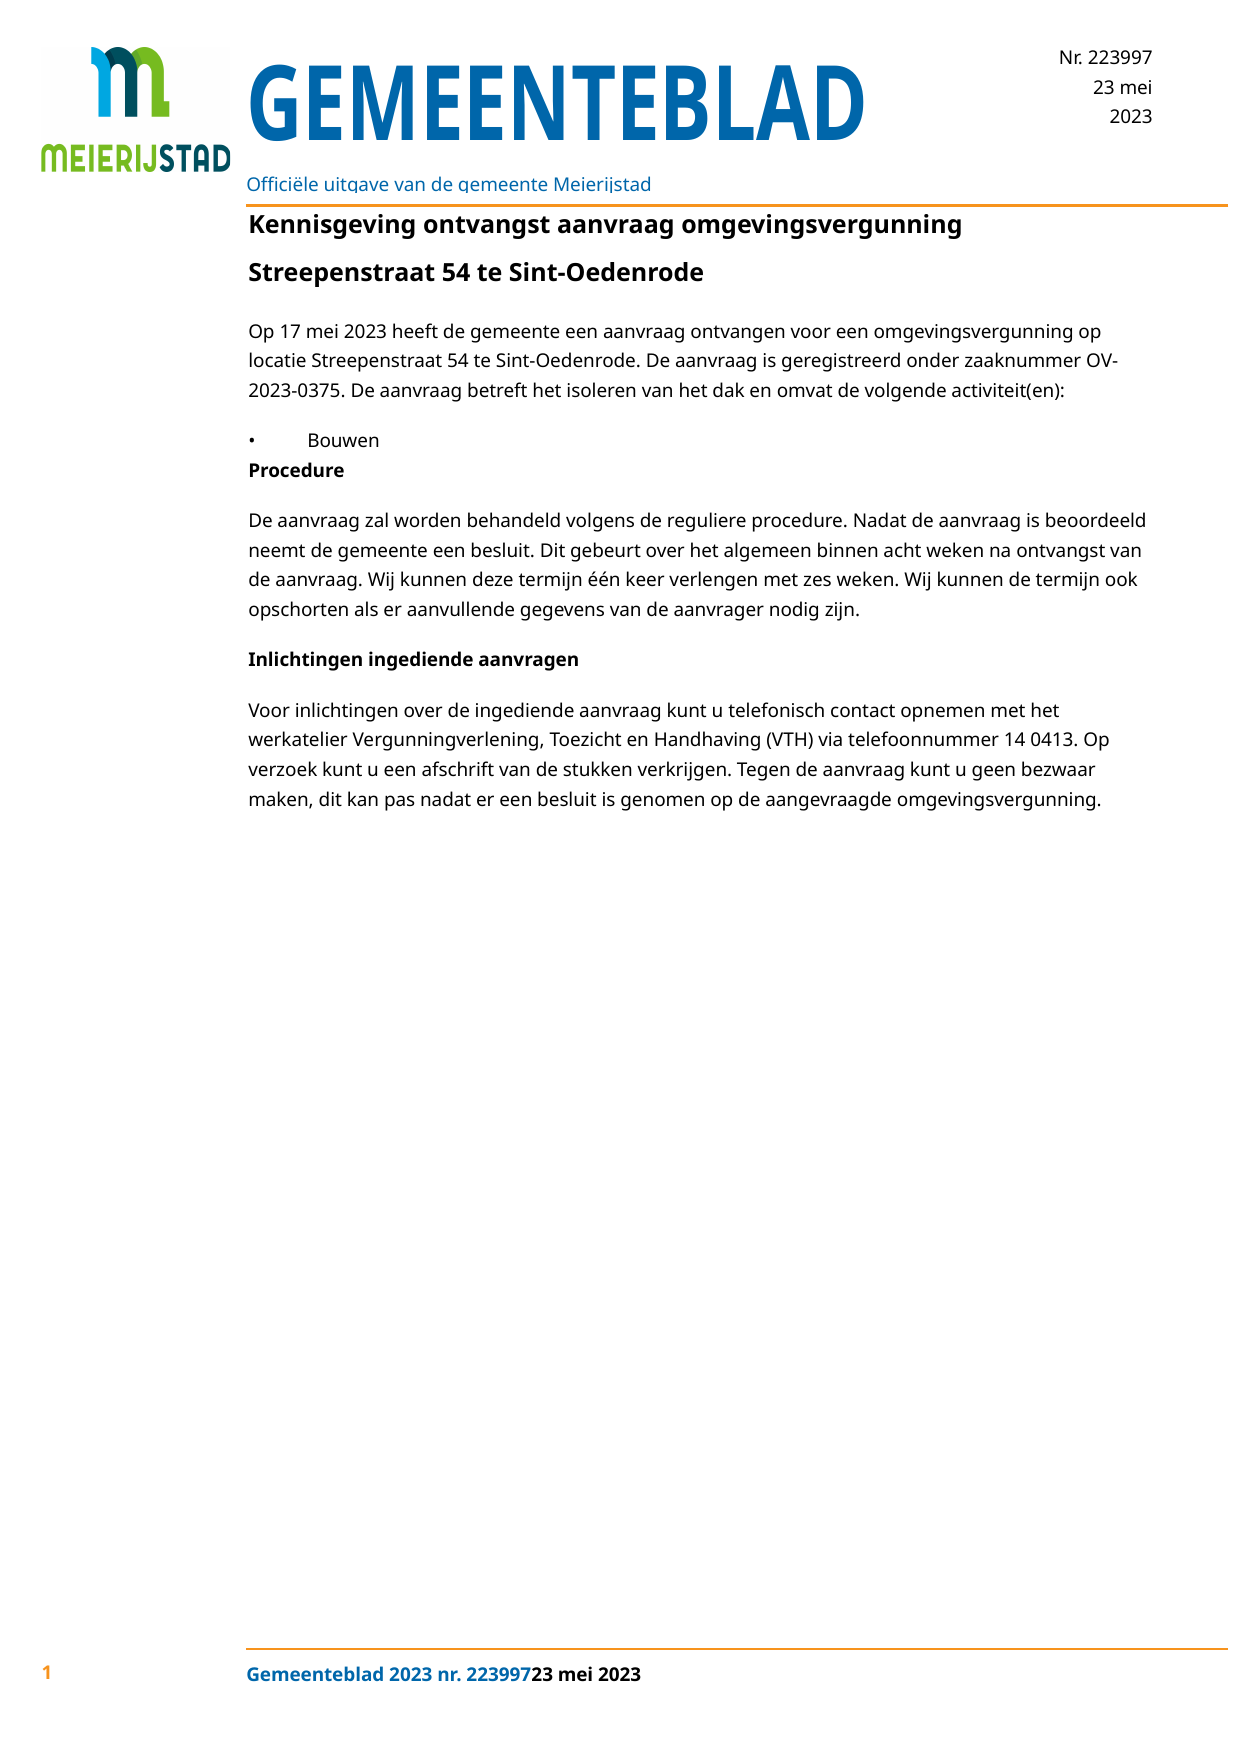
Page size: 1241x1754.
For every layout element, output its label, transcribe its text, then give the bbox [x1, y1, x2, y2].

text Voor inlichtingen over de ingediende aanvraag kunt u telefonisch contact opnemen met het werkatelier Vergunningverlening, Toezicht en Handhaving (VTH) via telefoonnummer 14 0413. Op verzoek kunt u een afschrift van de stukken verkrijgen. Tegen de aanvraag kunt u geen bezwaar maken, dit kan pas nadat er een besluit is genomen op de aangevraagde omgevingsvergunning. [248, 697, 1152, 812]
text Inlichtingen ingediende aanvragen [248, 647, 1152, 672]
text Op 17 mei 2023 heeft de gemeente een aanvraag ontvangen voor een omgevingsvergunning op locatie Streepenstraat 54 te Sint-Oedenrode. De aanvraag is geregistreerd onder zaaknummer OV-2023-0375. De aanvraag betreft het isoleren van het dak en omvat de volgende activiteit(en): [248, 318, 1152, 403]
picture [41, 47, 231, 172]
list Bouwen [248, 427, 1152, 453]
text Kennisgeving ontvangst aanvraag omgevingsvergunning Streepenstraat 54 te Sint-Oedenrode [248, 207, 1152, 288]
text De aanvraag zal worden behandeld volgens de reguliere procedure. Nadat de aanvraag is beoordeeld neemt de gemeente een besluit. Dit gebeurt over het algemeen binnen acht weken na ontvangst van de aanvraag. Wij kunnen deze termijn één keer verlengen met zes weken. Wij kunnen de termijn ook opschorten als er aanvullende gegevens van de aanvrager nodig zijn. [248, 507, 1152, 622]
text Procedure [248, 457, 1152, 483]
